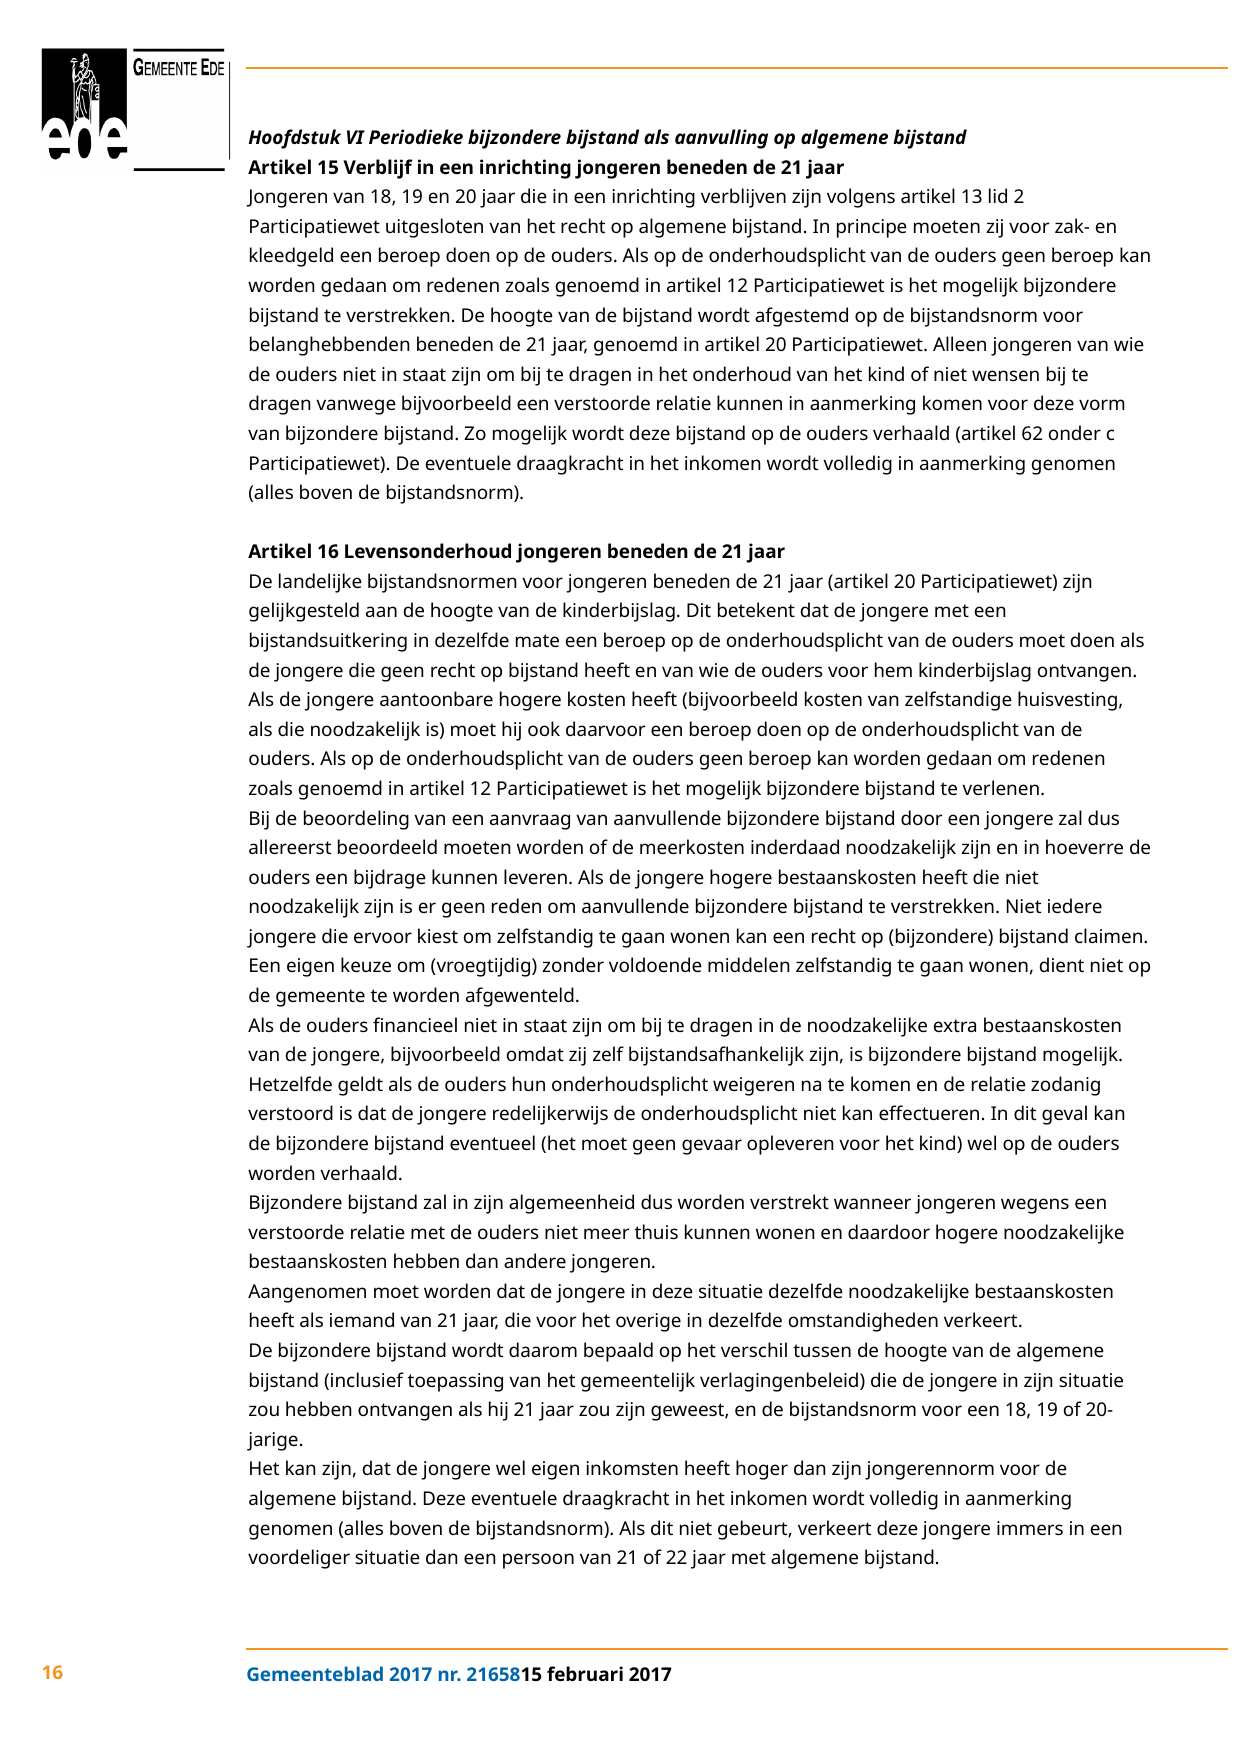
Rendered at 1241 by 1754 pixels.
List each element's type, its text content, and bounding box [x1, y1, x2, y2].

text Hoofdstuk VI Periodieke bijzondere bijstand als aanvulling op algemene bijstand [248, 124, 1152, 150]
text De landelijke bijstandsnormen voor jongeren beneden de 21 jaar (artikel 20 Participatiewet) zijn gelijkgesteld aan de hoogte van de kinderbijslag. Dit betekent dat de jongere met een bijstandsuitkering in dezelfde mate een beroep op de onderhoudsplicht van de ouders moet doen als de jongere die geen recht op bijstand heeft en van wie de ouders voor hem kinderbijslag ontvangen. Als de jongere aantoonbare hogere kosten heeft (bijvoorbeeld kosten van zelfstandige huisvesting, als die noodzakelijk is) moet hij ook daarvoor een beroep doen op de onderhoudsplicht van de ouders. Als op de onderhoudsplicht van de ouders geen beroep kan worden gedaan om redenen zoals genoemd in artikel 12 Participatiewet is het mogelijk bijzondere bijstand te verlenen. [248, 568, 1152, 801]
text Bijzondere bijstand zal in zijn algemeenheid dus worden verstrekt wanneer jongeren wegens een verstoorde relatie met de ouders niet meer thuis kunnen wonen en daardoor hogere noodzakelijke bestaanskosten hebben dan andere jongeren. [248, 1189, 1152, 1274]
text Bij de beoordeling van een aanvraag van aanvullende bijzondere bijstand door een jongere zal dus allereerst beoordeeld moeten worden of de meerkosten inderdaad noodzakelijk zijn en in hoeverre de ouders een bijdrage kunnen leveren. Als de jongere hogere bestaanskosten heeft die niet noodzakelijk zijn is er geen reden om aanvullende bijzondere bijstand te verstrekken. Niet iedere jongere die ervoor kiest om zelfstandig te gaan wonen kan een recht op (bijzondere) bijstand claimen. Een eigen keuze om (vroegtijdig) zonder voldoende middelen zelfstandig te gaan wonen, dient niet op de gemeente te worden afgewenteld. [248, 805, 1152, 1008]
text Als de ouders financieel niet in staat zijn om bij te dragen in de noodzakelijke extra bestaanskosten van de jongere, bijvoorbeeld omdat zij zelf bijstandsafhankelijk zijn, is bijzondere bijstand mogelijk. Hetzelfde geldt als de ouders hun onderhoudsplicht weigeren na te komen en de relatie zodanig verstoord is dat de jongere redelijkerwijs de onderhoudsplicht niet kan effectueren. In dit geval kan de bijzondere bijstand eventueel (het moet geen gevaar opleveren voor het kind) wel op de ouders worden verhaald. [248, 1012, 1152, 1186]
text Het kan zijn, dat de jongere wel eigen inkomsten heeft hoger dan zijn jongerennorm voor de algemene bijstand. Deze eventuele draagkracht in het inkomen wordt volledig in aanmerking genomen (alles boven de bijstandsnorm). Als dit niet gebeurt, verkeert deze jongere immers in een voordeliger situatie dan een persoon van 21 of 22 jaar met algemene bijstand. [248, 1456, 1152, 1570]
text De bijzondere bijstand wordt daarom bepaald op het verschil tussen de hoogte van de algemene bijstand (inclusief toepassing van het gemeentelijk verlagingenbeleid) die de jongere in zijn situatie zou hebben ontvangen als hij 21 jaar zou zijn geweest, en de bijstandsnorm voor een 18, 19 of 20-jarige. [248, 1337, 1152, 1452]
text Artikel 16 Levensonderhoud jongeren beneden de 21 jaar [248, 538, 1152, 564]
text Jongeren van 18, 19 en 20 jaar die in een inrichting verblijven zijn volgens artikel 13 lid 2 Participatiewet uitgesloten van het recht op algemene bijstand. In principe moeten zij voor zak- en kleedgeld een beroep doen op de ouders. Als op de onderhoudsplicht van de ouders geen beroep kan worden gedaan om redenen zoals genoemd in artikel 12 Participatiewet is het mogelijk bijzondere bijstand te verstrekken. De hoogte van de bijstand wordt afgestemd op de bijstandsnorm voor belanghebbenden beneden de 21 jaar, genoemd in artikel 20 Participatiewet. Alleen jongeren van wie de ouders niet in staat zijn om bij te dragen in het onderhoud van het kind of niet wensen bij te dragen vanwege bijvoorbeeld een verstoorde relatie kunnen in aanmerking komen voor deze vorm van bijzondere bijstand. Zo mogelijk wordt deze bijstand op de ouders verhaald (artikel 62 onder c Participatiewet). De eventuele draagkracht in het inkomen wordt volledig in aanmerking genomen (alles boven de bijstandsnorm). [248, 183, 1152, 505]
picture [41, 47, 231, 172]
text Artikel 15 Verblijf in een inrichting jongeren beneden de 21 jaar [248, 154, 1152, 180]
text Aangenomen moet worden dat de jongere in deze situatie dezelfde noodzakelijke bestaanskosten heeft als iemand van 21 jaar, die voor het overige in dezelfde omstandigheden verkeert. [248, 1278, 1152, 1333]
